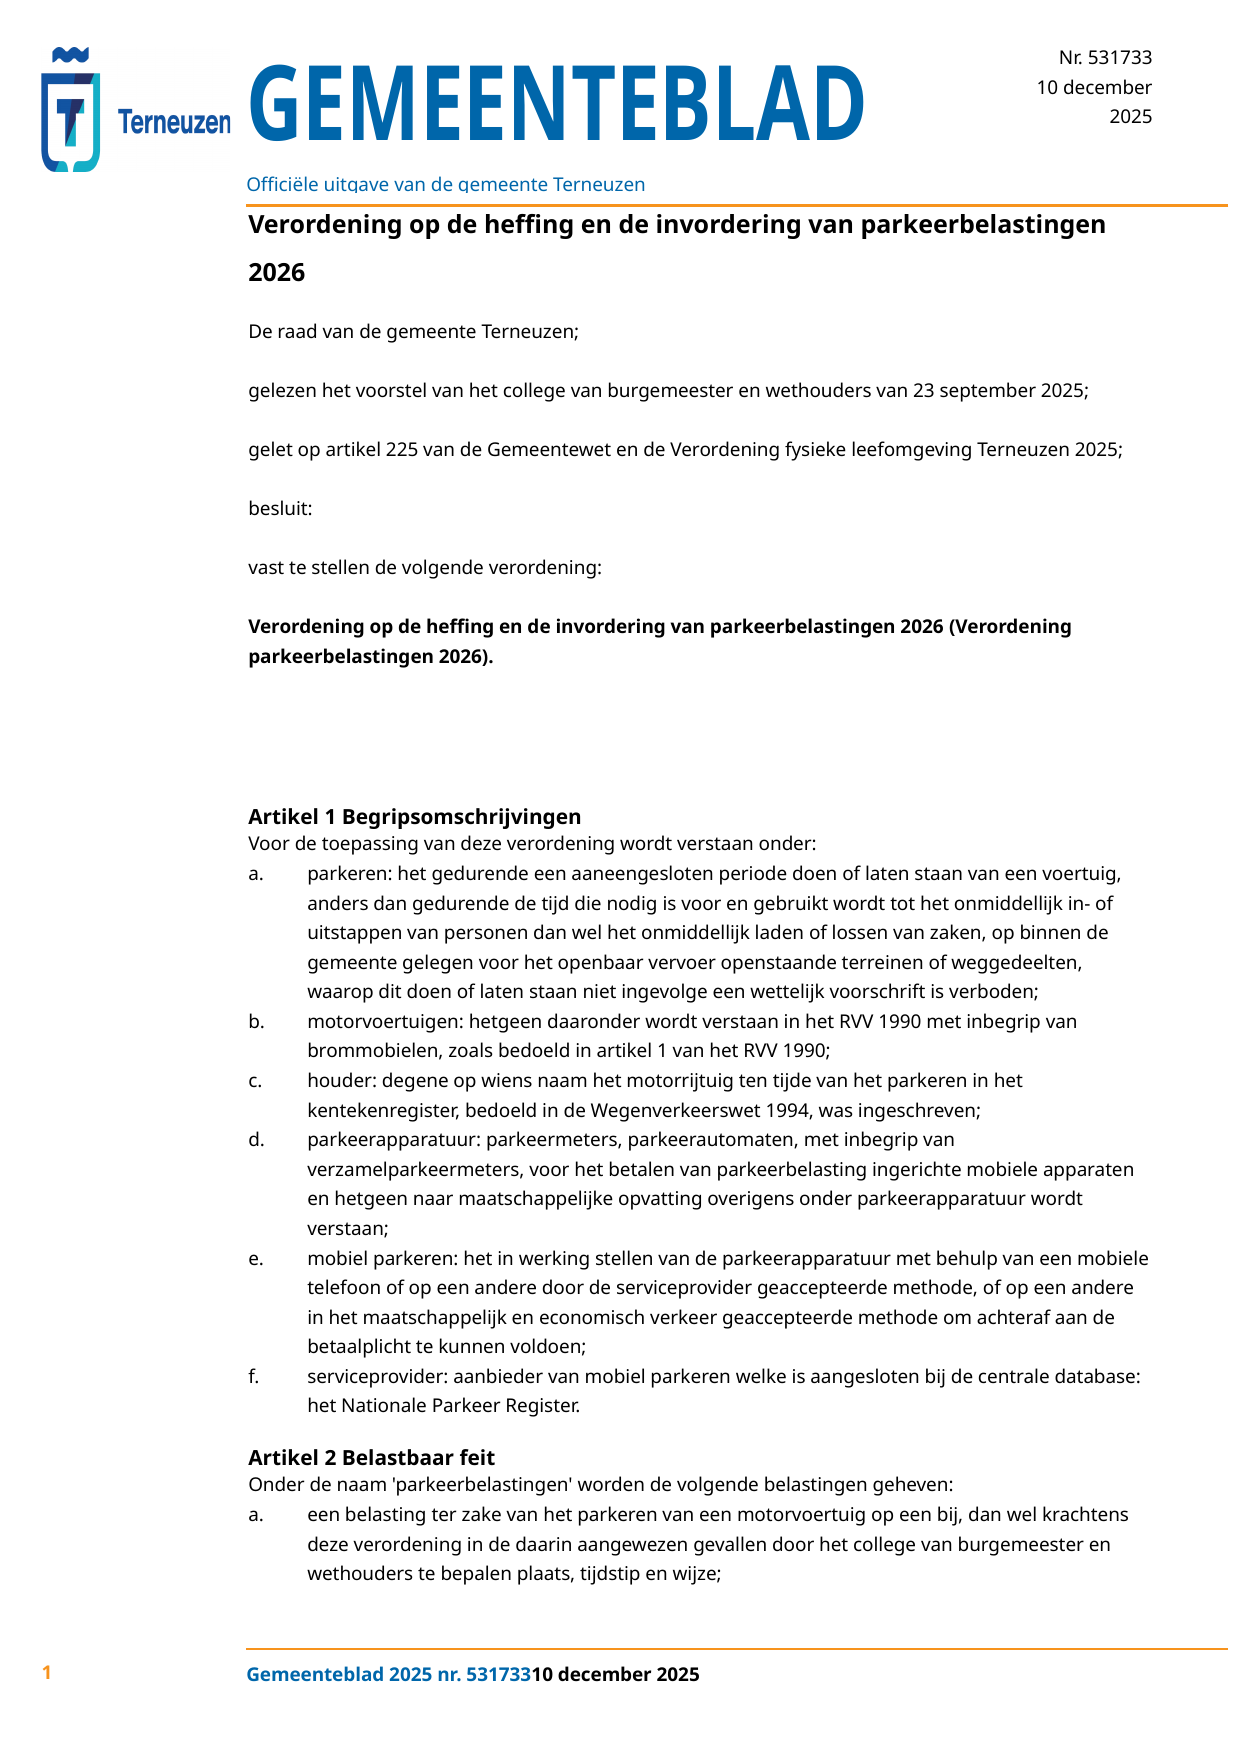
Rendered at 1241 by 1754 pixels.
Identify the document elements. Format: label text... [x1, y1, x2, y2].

list een belasting ter zake van het parkeren van een motorvoertuig op een bij, dan wel krachtens deze verordening in de daarin aangewezen gevallen door het college van burgemeester en wethouders te bepalen plaats, tijdstip en wijze; [248, 1501, 1152, 1586]
list houder: degene op wiens naam het motorrijtuig ten tijde van het parkeren in het kentekenregister, bedoeld in de Wegenverkeerswet 1994, was ingeschreven; [248, 1067, 1152, 1123]
text Verordening op de heffing en de invordering van parkeerbelastingen 2026 (Verordening parkeerbelastingen 2026). [248, 614, 1152, 669]
text vast te stellen de volgende verordening: [248, 554, 1152, 580]
text besluit: [248, 495, 1152, 521]
text gelezen het voorstel van het college van burgemeester en wethouders van 23 september 2025; [248, 377, 1152, 403]
list serviceprovider: aanbieder van mobiel parkeren welke is aangesloten bij de centrale database: het Nationale Parkeer Register. [248, 1363, 1152, 1418]
text Voor de toepassing van deze verordening wordt verstaan onder: [248, 831, 1152, 856]
text Onder de naam 'parkeerbelastingen' worden de volgende belastingen geheven: [248, 1472, 1152, 1497]
picture [41, 47, 231, 172]
list mobiel parkeren: het in werking stellen van de parkeerapparatuur met behulp van een mobiele telefoon of op een andere door de serviceprovider geaccepteerde methode, of op een andere in het maatschappelijk en economisch verkeer geaccepteerde methode om achteraf aan de betaalplicht te kunnen voldoen; [248, 1245, 1152, 1359]
text Artikel 2 Belastbaar feit [248, 1443, 1152, 1472]
text Artikel 1 Begripsomschrijvingen [248, 802, 1152, 831]
list motorvoertuigen: hetgeen daaronder wordt verstaan in het RVV 1990 met inbegrip van brommobielen, zoals bedoeld in artikel 1 van het RVV 1990; [248, 1008, 1152, 1063]
text Verordening op de heffing en de invordering van parkeerbelastingen 2026 [248, 207, 1152, 288]
list parkeren: het gedurende een aaneengesloten periode doen of laten staan van een voertuig, anders dan gedurende de tijd die nodig is voor en gebruikt wordt tot het onmiddellijk in- of uitstappen van personen dan wel het onmiddellijk laden of lossen van zaken, op binnen de gemeente gelegen voor het openbaar vervoer openstaande terreinen of weggedeelten, waarop dit doen of laten staan niet ingevolge een wettelijk voorschrift is verboden; [248, 860, 1152, 1004]
text De raad van de gemeente Terneuzen; [248, 318, 1152, 344]
text gelet op artikel 225 van de Gemeentewet en de Verordening fysieke leefomgeving Terneuzen 2025; [248, 436, 1152, 462]
list parkeerapparatuur: parkeermeters, parkeerautomaten, met inbegrip van verzamelparkeermeters, voor het betalen van parkeerbelasting ingerichte mobiele apparaten en hetgeen naar maatschappelijke opvatting overigens onder parkeerapparatuur wordt verstaan; [248, 1126, 1152, 1241]
